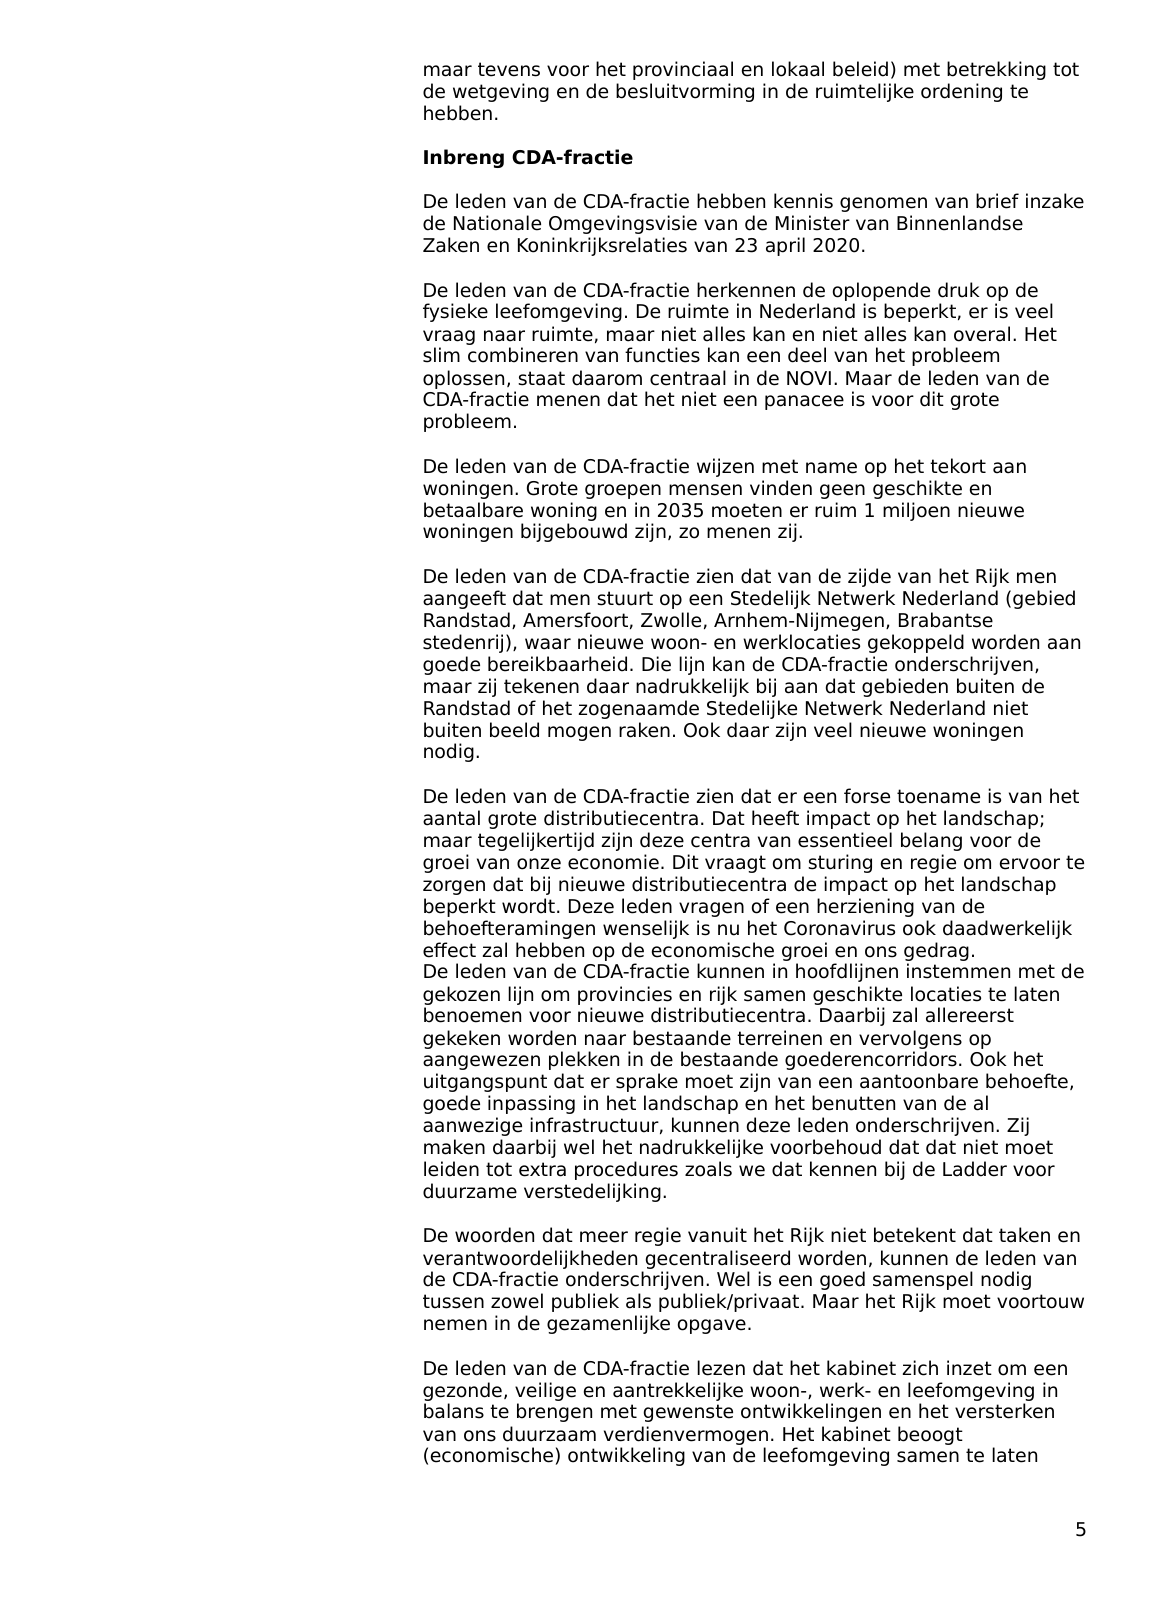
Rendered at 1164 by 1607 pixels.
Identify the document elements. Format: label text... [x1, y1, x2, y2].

subtitle Inbreng CDA-fractie [422, 147, 1087, 169]
text De leden van de CDA-fractie zien dat van de zijde van het Rijk men aangeeft dat men stuurt op een Stedelijk Netwerk Nederland (gebied Randstad, Amersfoort, Zwolle, Arnhem-Nijmegen, Brabantse stedenrij), waar nieuwe woon- en werklocaties gekoppeld worden aan goede bereikbaarheid. Die lijn kan de CDA-fractie onderschrijven, maar zij tekenen daar nadrukkelijk bij aan dat gebieden buiten de Randstad of het zogenaamde Stedelijke Netwerk Nederland niet buiten beeld mogen raken. Ook daar zijn veel nieuwe woningen nodig. [422, 566, 1087, 763]
text De leden van de CDA-fractie zien dat er een forse toename is van het aantal grote distributiecentra. Dat heeft impact op het landschap; maar tegelijkertijd zijn deze centra van essentieel belang voor de groei van onze economie. Dit vraagt om sturing en regie om ervoor te zorgen dat bij nieuwe distributiecentra de impact op het landschap beperkt wordt. Deze leden vragen of een herziening van de behoefteramingen wenselijk is nu het Coronavirus ook daadwerkelijk effect zal hebben op de economische groei en ons gedrag. [422, 786, 1087, 961]
text maar tevens voor het provinciaal en lokaal beleid) met betrekking tot de wetgeving en de besluitvorming in de ruimtelijke ordening te hebben. [422, 59, 1087, 125]
text De leden van de CDA-fractie wijzen met name op het tekort aan woningen. Grote groepen mensen vinden geen geschikte en betaalbare woning en in 2035 moeten er ruim 1 miljoen nieuwe woningen bijgebouwd zijn, zo menen zij. [422, 456, 1087, 543]
text De leden van de CDA-fractie kunnen in hoofdlijnen instemmen met de gekozen lijn om provincies en rijk samen geschikte locaties te laten benoemen voor nieuwe distributiecentra. Daarbij zal allereerst gekeken worden naar bestaande terreinen en vervolgens op aangewezen plekken in de bestaande goederencorridors. Ook het uitgangspunt dat er sprake moet zijn van een aantoonbare behoefte, goede inpassing in het landschap en het benutten van de al aanwezige infrastructuur, kunnen deze leden onderschrijven. Zij maken daarbij wel het nadrukkelijke voorbehoud dat dat niet moet leiden tot extra procedures zoals we dat kennen bij de Ladder voor duurzame verstedelijking. [422, 961, 1087, 1203]
text De leden van de CDA-fractie herkennen de oplopende druk op de fysieke leefomgeving. De ruimte in Nederland is beperkt, er is veel vraag naar ruimte, maar niet alles kan en niet alles kan overal. Het slim combineren van functies kan een deel van het probleem oplossen, staat daarom centraal in de NOVI. Maar de leden van de CDA-fractie menen dat het niet een panacee is voor dit grote probleem. [422, 279, 1087, 433]
text De leden van de CDA-fractie hebben kennis genomen van brief inzake de Nationale Omgevingsvisie van de Minister van Binnenlandse Zaken en Koninkrijksrelaties van 23 april 2020. [422, 191, 1087, 257]
text De woorden dat meer regie vanuit het Rijk niet betekent dat taken en verantwoordelijkheden gecentraliseerd worden, kunnen de leden van de CDA-fractie onderschrijven. Wel is een goed samenspel nodig tussen zowel publiek als publiek/privaat. Maar het Rijk moet voortouw nemen in de gezamenlijke opgave. [422, 1225, 1087, 1335]
text De leden van de CDA-fractie lezen dat het kabinet zich inzet om een gezonde, veilige en aantrekkelijke woon-, werk- en leefomgeving in balans te brengen met gewenste ontwikkelingen en het versterken van ons duurzaam verdienvermogen. Het kabinet beoogt (economische) ontwikkeling van de leefomgeving samen te laten [422, 1357, 1087, 1467]
